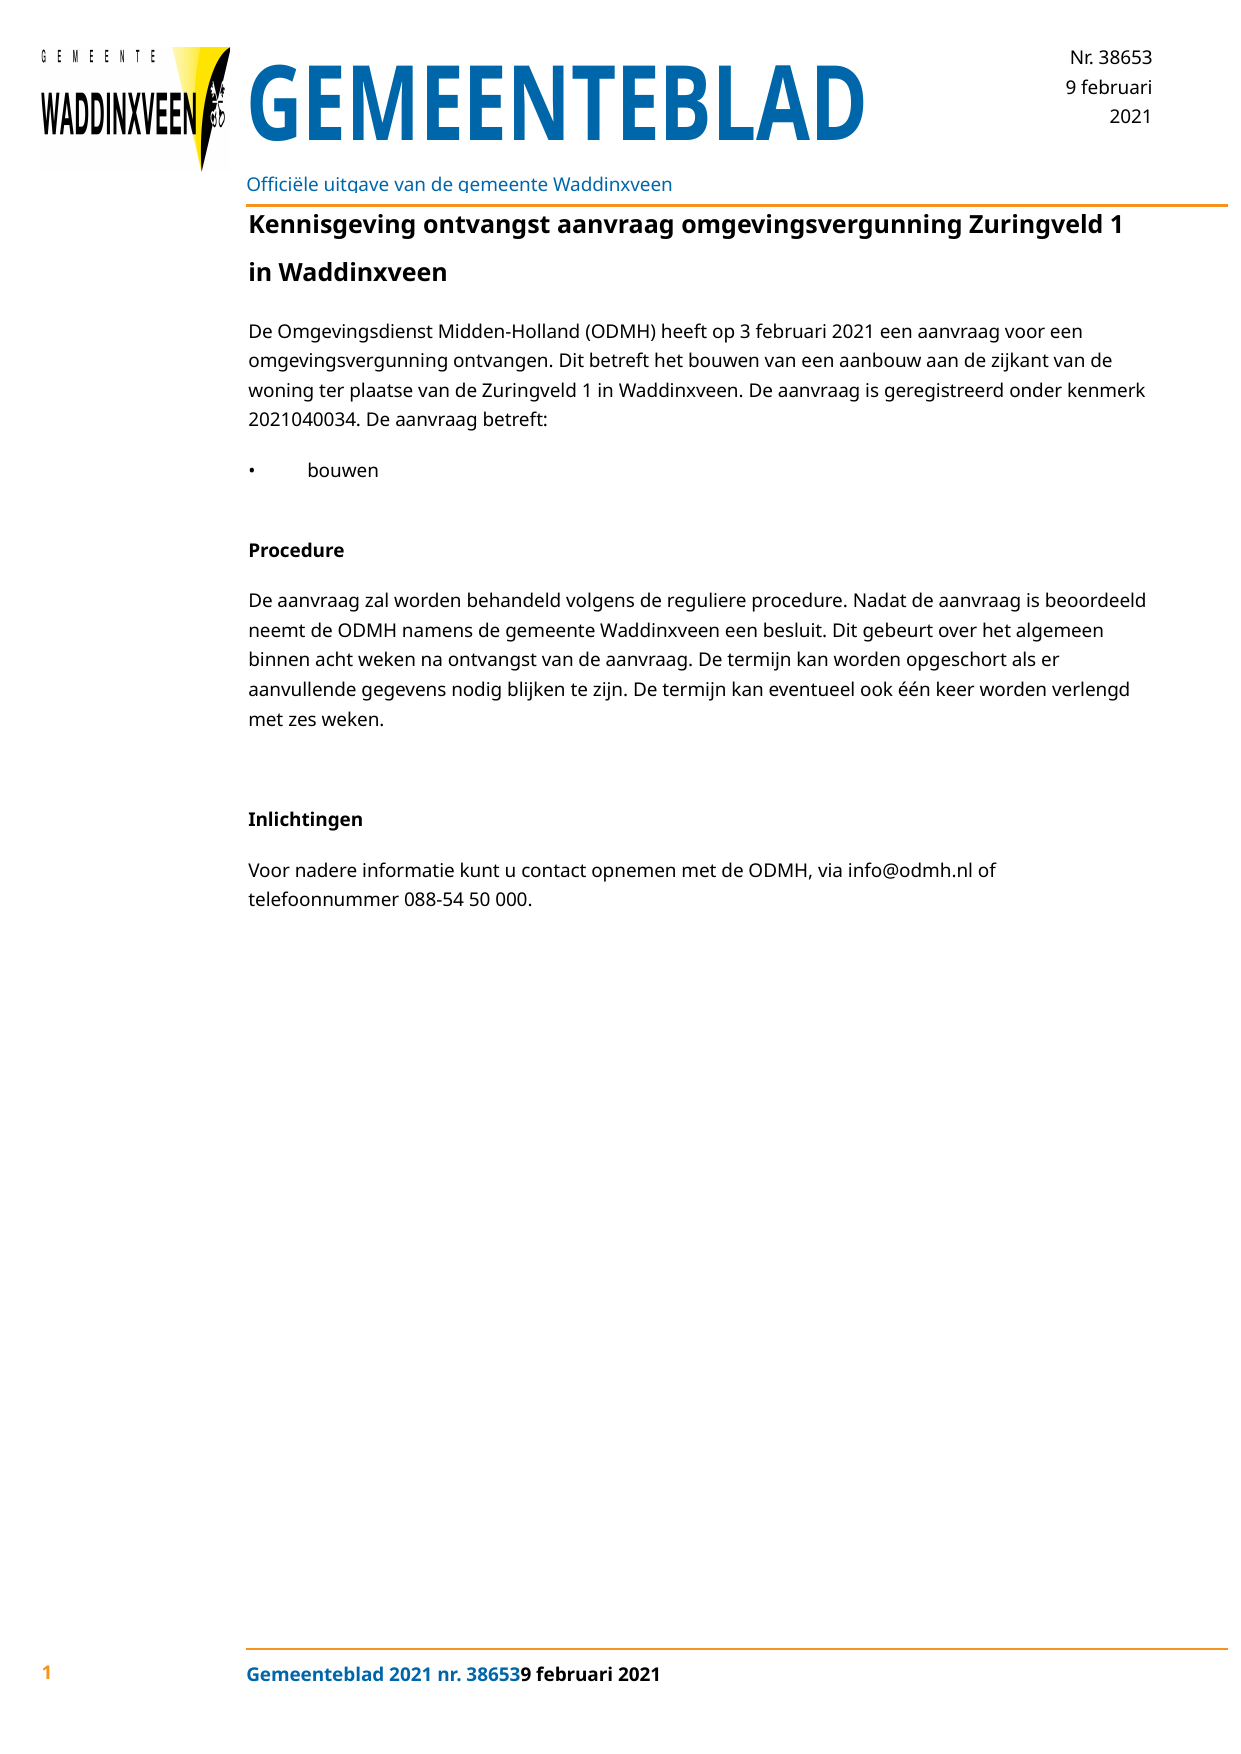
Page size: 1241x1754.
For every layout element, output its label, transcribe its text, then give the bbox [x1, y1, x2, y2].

picture [41, 47, 231, 172]
text Voor nadere informatie kunt u contact opnemen met de ODMH, via info@odmh.nl of telefoonnummer 088-54 50 000. [248, 857, 1152, 912]
list bouwen [248, 457, 1152, 483]
text Inlichtingen [248, 807, 1152, 832]
text De Omgevingsdienst Midden-Holland (ODMH) heeft op 3 februari 2021 een aanvraag voor een omgevingsvergunning ontvangen. Dit betreft het bouwen van een aanbouw aan de zijkant van de woning ter plaatse van de Zuringveld 1 in Waddinxveen. De aanvraag is geregistreerd onder kenmerk 2021040034. De aanvraag betreft: [248, 318, 1152, 432]
text De aanvraag zal worden behandeld volgens de reguliere procedure. Nadat de aanvraag is beoordeeld neemt de ODMH namens de gemeente Waddinxveen een besluit. Dit gebeurt over het algemeen binnen acht weken na ontvangst van de aanvraag. De termijn kan worden opgeschort als er aanvullende gegevens nodig blijken te zijn. De termijn kan eventueel ook één keer worden verlengd met zes weken. [248, 587, 1152, 732]
text Kennisgeving ontvangst aanvraag omgevingsvergunning Zuringveld 1 in Waddinxveen [248, 207, 1152, 288]
text Procedure [248, 537, 1152, 563]
